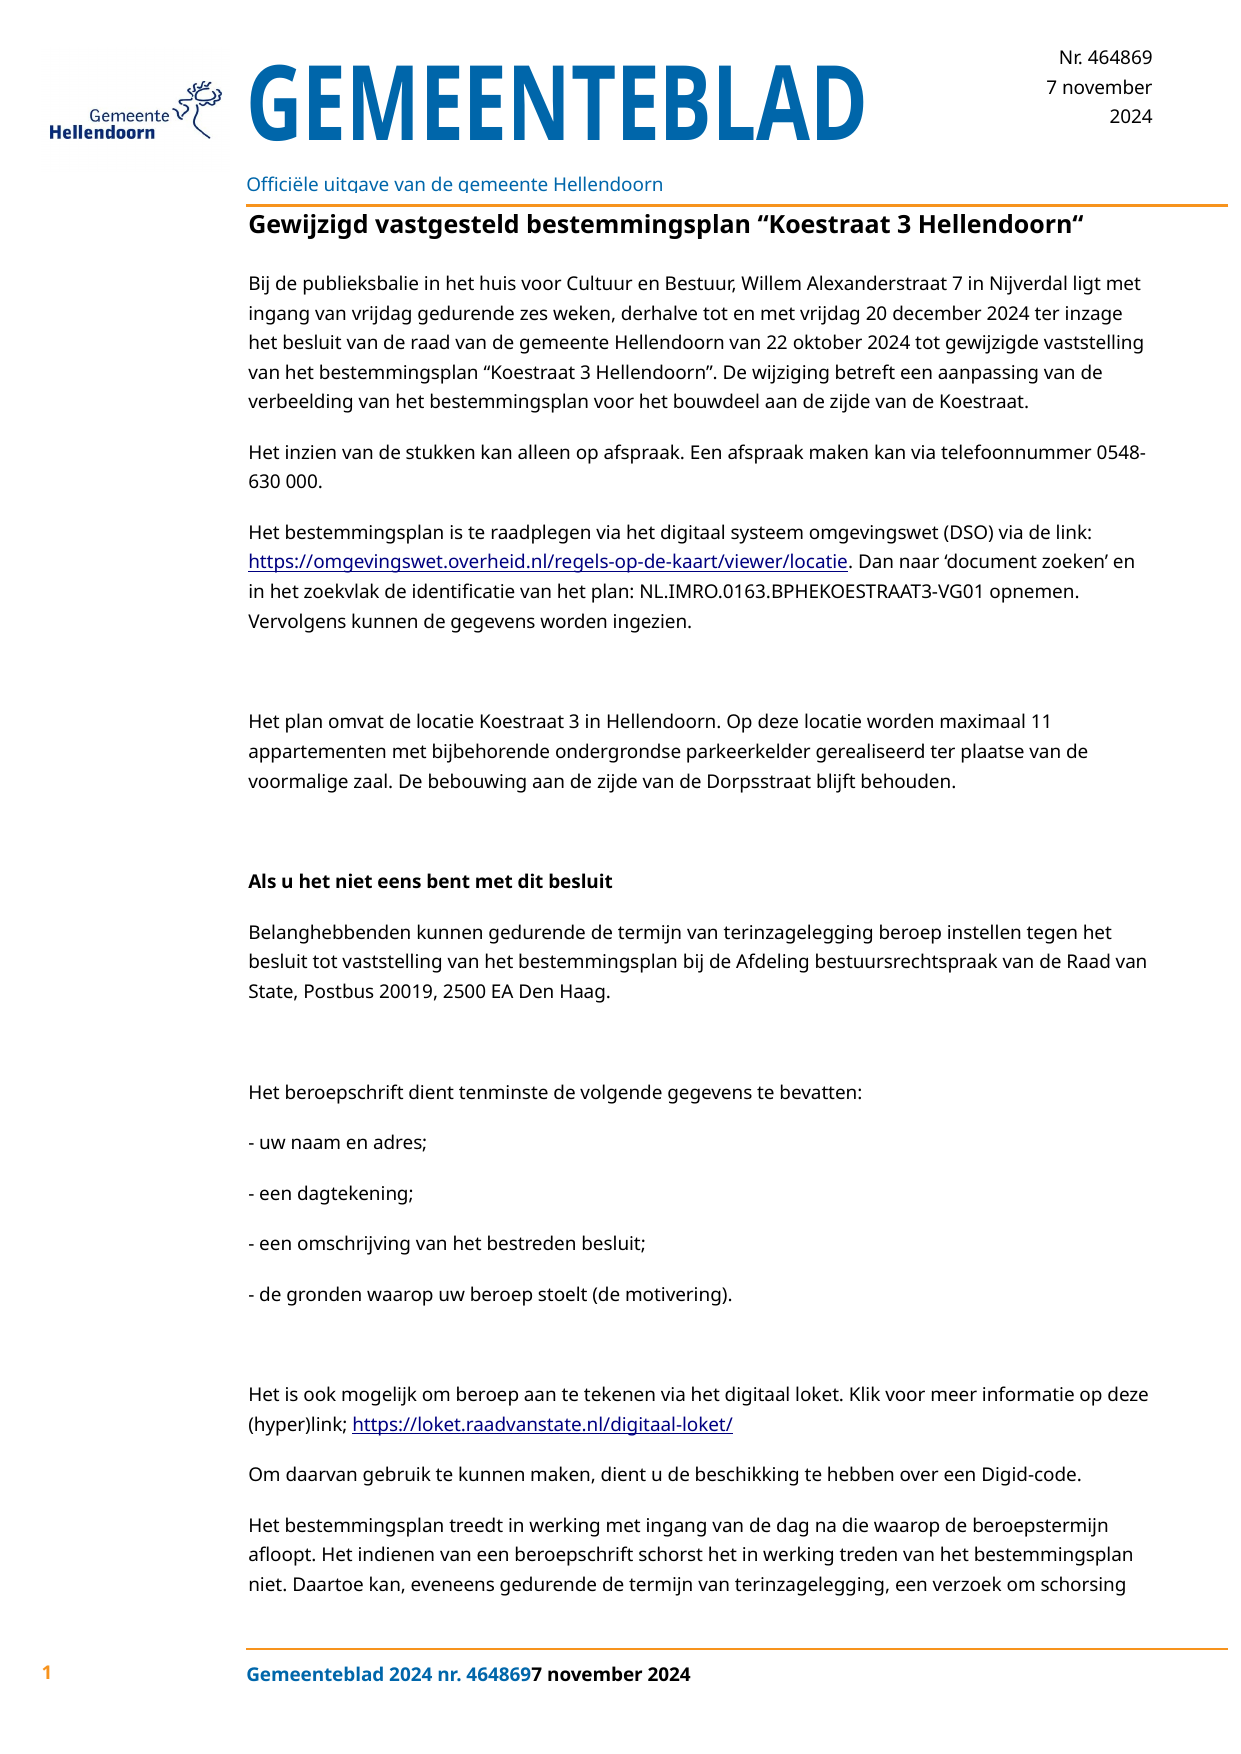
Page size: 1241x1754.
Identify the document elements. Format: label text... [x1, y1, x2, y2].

text Als u het niet eens bent met dit besluit [248, 869, 1152, 894]
text Het beroepschrift dient tenminste de volgende gegevens te bevatten: [248, 1079, 1152, 1105]
text Het is ook mogelijk om beroep aan te tekenen via het digitaal loket. Klik voor meer informatie op deze (hyper)link; https://loket.raadvanstate.nl/digitaal-loket/ [248, 1382, 1152, 1437]
text - uw naam en adres; [248, 1129, 1152, 1155]
text Het bestemmingsplan is te raadplegen via het digitaal systeem omgevingswet (DSO) via de link: https://omgevingswet.overheid.nl/regels-op-de-kaart/viewer/locatie. Dan naar ‘document zoeken’ en in het zoekvlak de identificatie van het plan: NL.IMRO.0163.BPHEKOESTRAAT3-VG01 opnemen. Vervolgens kunnen de gegevens worden ingezien. [248, 519, 1152, 633]
text Bij de publieksbalie in het huis voor Cultuur en Bestuur, Willem Alexanderstraat 7 in Nijverdal ligt met ingang van vrijdag gedurende zes weken, derhalve tot en met vrijdag 20 december 2024 ter inzage het besluit van de raad van de gemeente Hellendoorn van 22 oktober 2024 tot gewijzigde vaststelling van het bestemmingsplan “Koestraat 3 Hellendoorn”. De wijziging betreft een aanpassing van de verbeelding van het bestemmingsplan voor het bouwdeel aan de zijde van de Koestraat. [248, 270, 1152, 414]
text Het plan omvat de locatie Koestraat 3 in Hellendoorn. Op deze locatie worden maximaal 11 appartementen met bijbehorende ondergrondse parkeerkelder gerealiseerd ter plaatse van de voormalige zaal. De bebouwing aan de zijde van de Dorpsstraat blijft behouden. [248, 709, 1152, 793]
text Gewijzigd vastgesteld bestemmingsplan “Koestraat 3 Hellendoorn“ [248, 207, 1152, 241]
text - een omschrijving van het bestreden besluit; [248, 1230, 1152, 1256]
text Het bestemmingsplan treedt in werking met ingang van de dag na die waarop de beroepstermijn afloopt. Het indienen van een beroepschrift schorst het in werking treden van het bestemmingsplan niet. Daartoe kan, eveneens gedurende de termijn van terinzagelegging, een verzoek om schorsing [248, 1512, 1152, 1597]
text - de gronden waarop uw beroep stoelt (de motivering). [248, 1281, 1152, 1306]
text Het inzien van de stukken kan alleen op afspraak. Een afspraak maken kan via telefoonnummer 0548-630 000. [248, 439, 1152, 494]
text Belanghebbenden kunnen gedurende de termijn van terinzagelegging beroep instellen tegen het besluit tot vaststelling van het bestemmingsplan bij de Afdeling bestuursrechtspraak van de Raad van State, Postbus 20019, 2500 EA Den Haag. [248, 919, 1152, 1004]
picture [41, 47, 231, 172]
text - een dagtekening; [248, 1180, 1152, 1206]
text Om daarvan gebruik te kunnen maken, dient u de beschikking te hebben over een Digid-code. [248, 1462, 1152, 1487]
